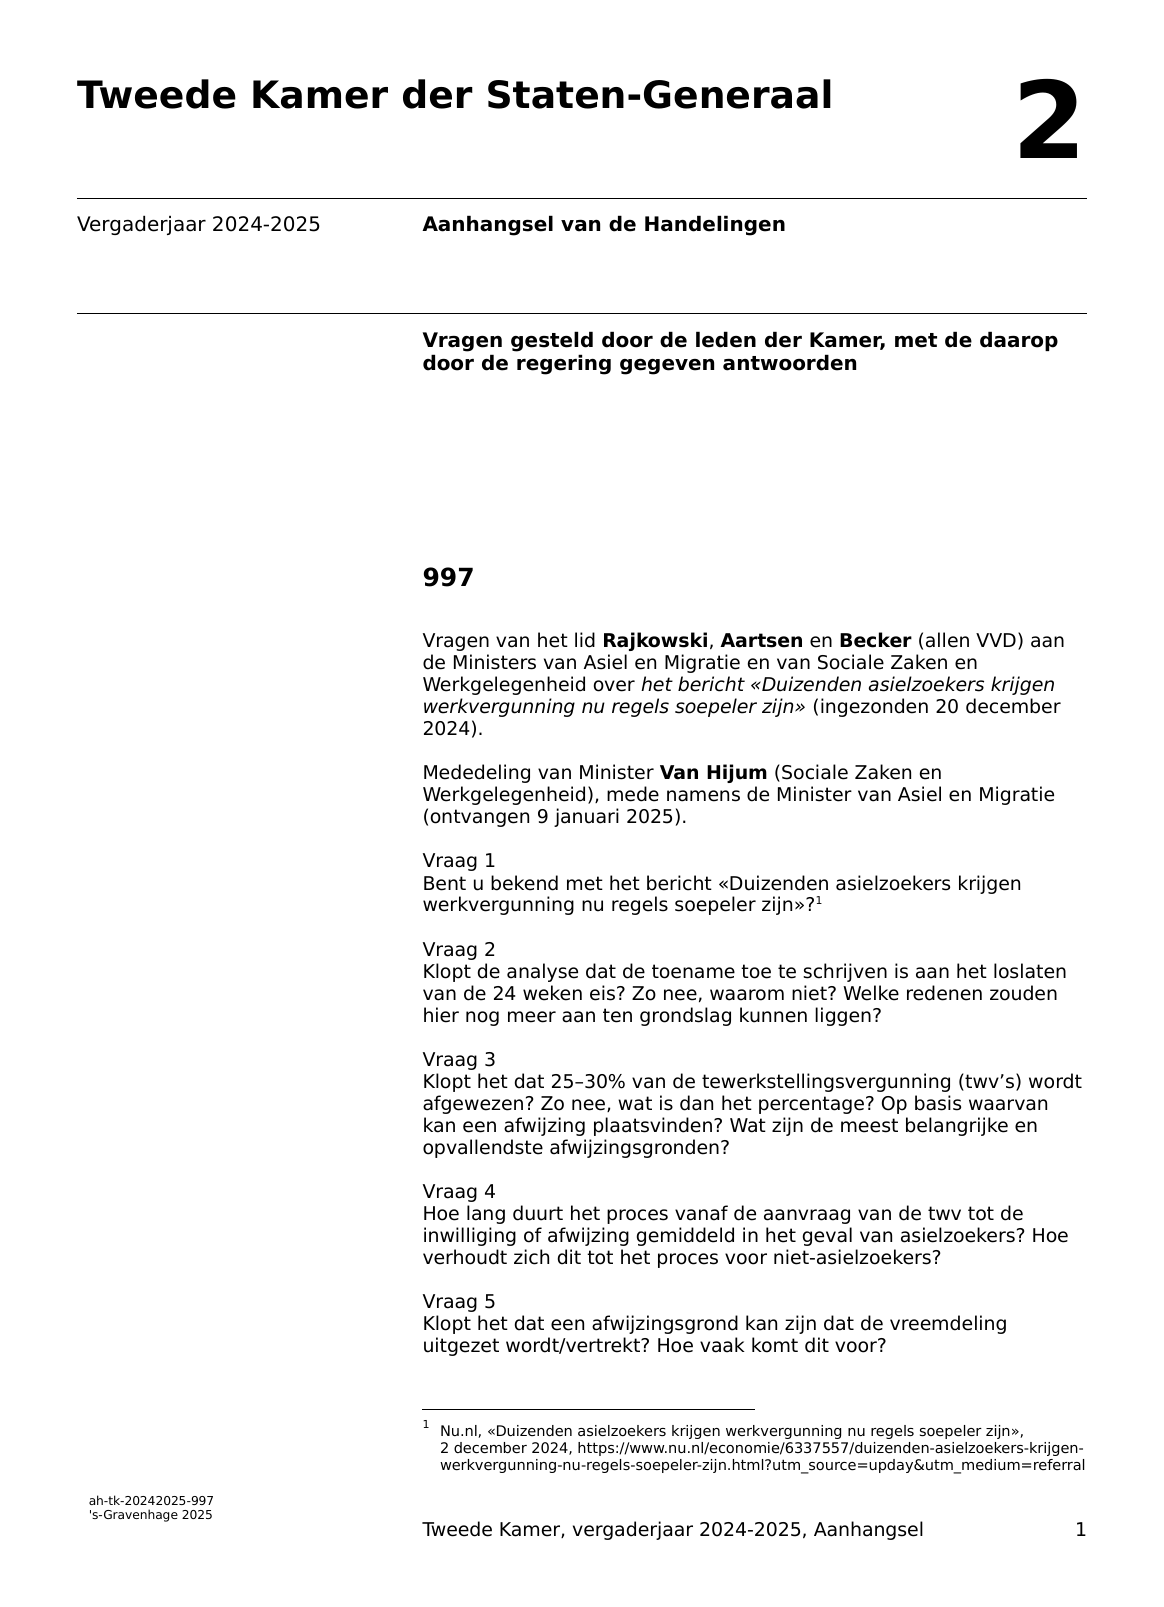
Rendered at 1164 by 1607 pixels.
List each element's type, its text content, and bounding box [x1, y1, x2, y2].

table_header 2 [886, 59, 1087, 198]
table_cell Vragen gesteld door de leden der Kamer, met de daarop door de regering gegeven antwoorden [422, 314, 1087, 375]
text Nu.nl, «Duizenden asielzoekers krijgen werkvergunning nu regels soepeler zijn», 2 december 2024, https://www.nu.nl/economie/6337557/duizenden-asielzoekers-krijgen-werkvergunning-nu-regels-soepeler-zijn.html?utm_source=upday&utm_medium=referral [422, 1418, 1087, 1474]
text Klopt de analyse dat de toename toe te schrijven is aan het loslaten van de 24 weken eis? Zo nee, waarom niet? Welke redenen zouden hier nog meer aan ten grondslag kunnen liggen? [422, 961, 1087, 1026]
text Vraag 3 [422, 1049, 1087, 1071]
text Vraag 5 [422, 1291, 1087, 1313]
text Vraag 4 [422, 1181, 1087, 1203]
text Vraag 2 [422, 938, 1087, 961]
text Bent u bekend met het bericht «Duizenden asielzoekers krijgen werkvergunning nu regels soepeler zijn»? [422, 872, 1087, 916]
text Klopt het dat 25–30% van de tewerkstellingsvergunning (twv’s) wordt afgewezen? Zo nee, wat is dan het percentage? Op basis waarvan kan een afwijzing plaatsvinden? Wat zijn de meest belangrijke en opvallendste afwijzingsgronden? [422, 1071, 1087, 1158]
table_cell Aanhangsel van de Handelingen [422, 199, 1087, 313]
text ah-tk-20242025-997 [88, 1494, 323, 1508]
table_header Tweede Kamer der Staten-Generaal [77, 59, 886, 198]
text Hoe lang duurt het proces vanaf de aanvraag van de twv tot de inwilliging of afwijzing gemiddeld in het geval van asielzoekers? Hoe verhoudt zich dit tot het proces voor niet-asielzoekers? [422, 1203, 1087, 1269]
text Vragen van het lid Rajkowski, Aartsen en Becker (allen VVD) aan de Ministers van Asiel en Migratie en van Sociale Zaken en Werkgelegenheid over het bericht «Duizenden asielzoekers krijgen werkvergunning nu regels soepeler zijn» (ingezonden 20 december 2024). [422, 630, 1087, 740]
table_cell Vergaderjaar 2024-2025 [77, 199, 422, 313]
text 997 [422, 563, 1087, 592]
text Mededeling van Minister Van Hijum (Sociale Zaken en Werkgelegenheid), mede namens de Minister van Asiel en Migratie (ontvangen 9 januari 2025). [422, 762, 1087, 828]
text Klopt het dat een afwijzingsgrond kan zijn dat de vreemdeling uitgezet wordt/vertrekt? Hoe vaak komt dit voor? [422, 1313, 1087, 1357]
table_cell [77, 314, 422, 375]
text Vraag 1 [422, 850, 1087, 872]
text 's-Gravenhage 2025 [88, 1508, 323, 1522]
